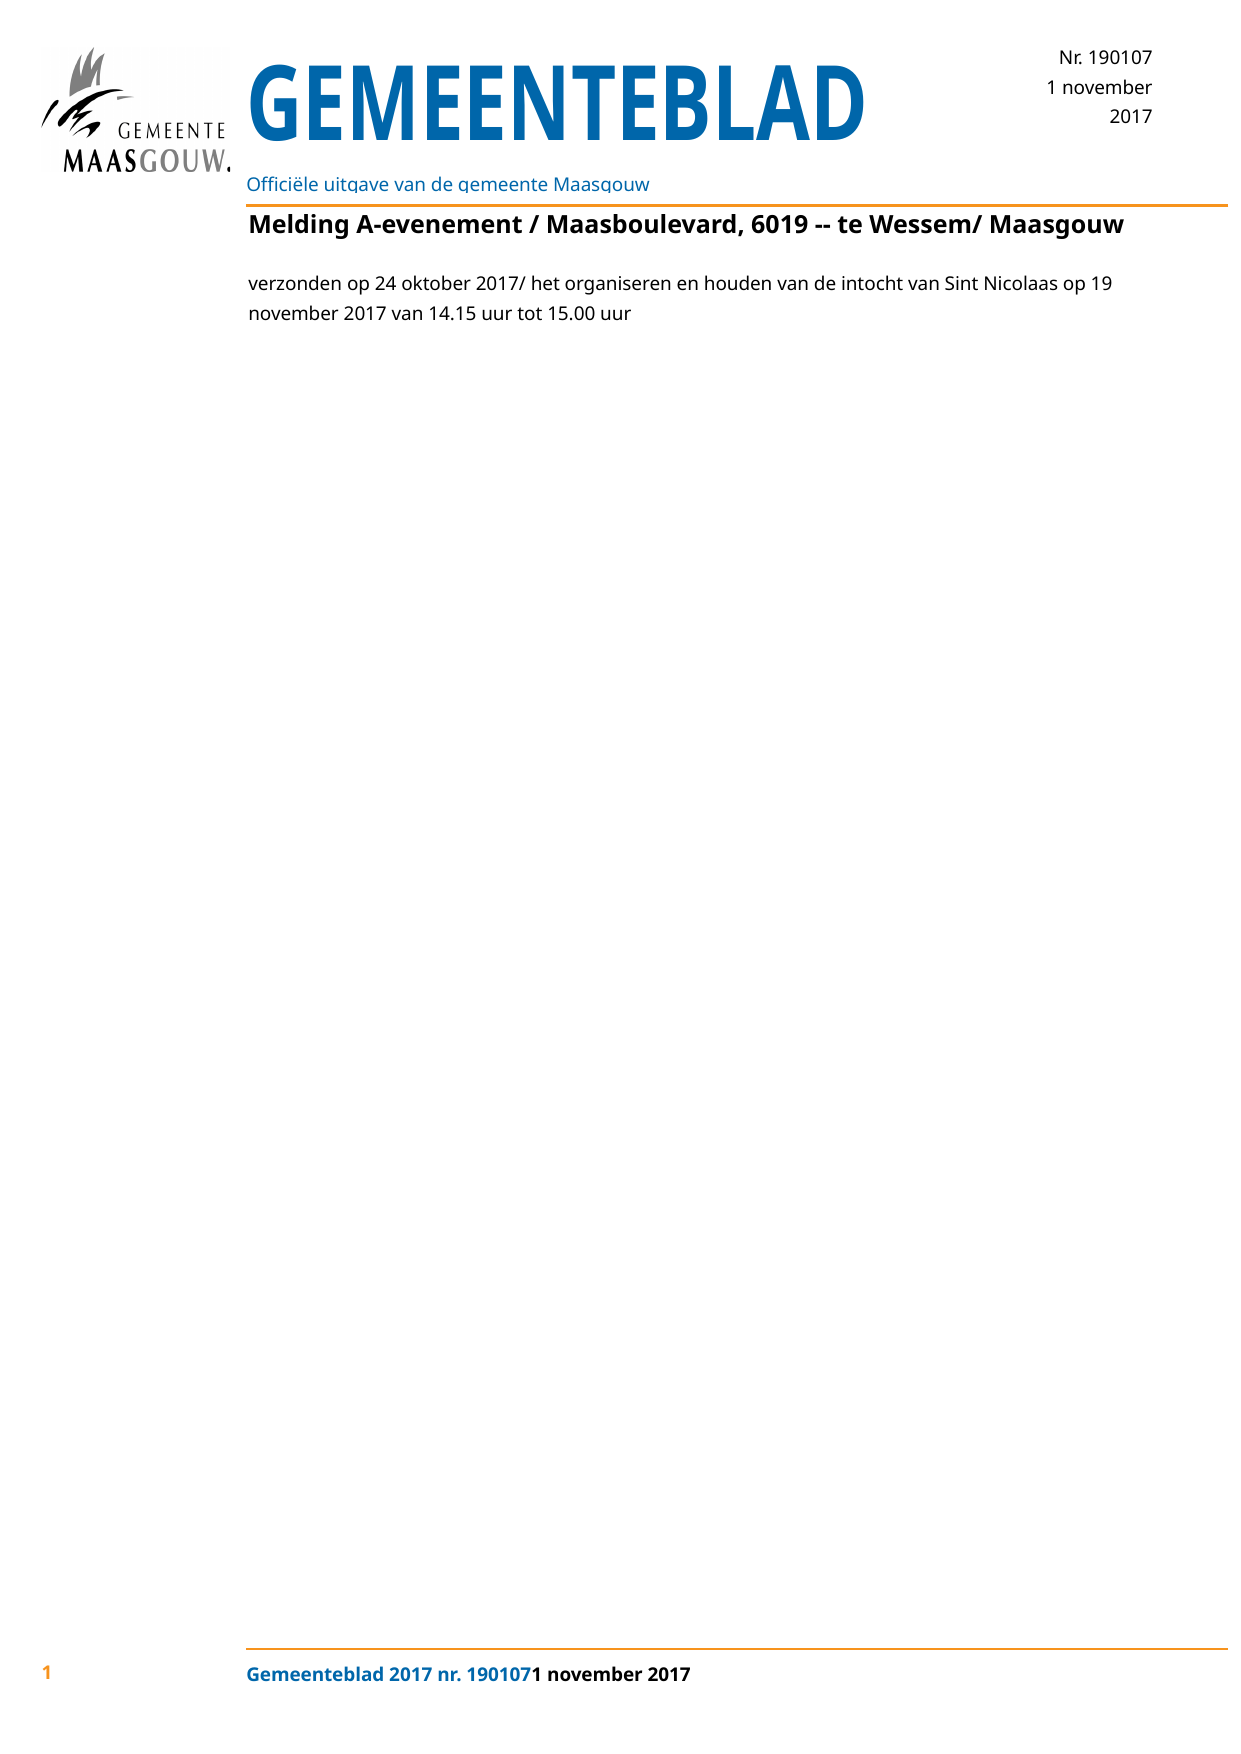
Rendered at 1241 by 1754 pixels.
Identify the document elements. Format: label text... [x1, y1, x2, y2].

text Melding A-evenement / Maasboulevard, 6019 -- te Wessem/ Maasgouw [248, 207, 1152, 241]
picture [41, 47, 231, 172]
text verzonden op 24 oktober 2017/ het organiseren en houden van de intocht van Sint Nicolaas op 19 november 2017 van 14.15 uur tot 15.00 uur [248, 270, 1152, 326]
